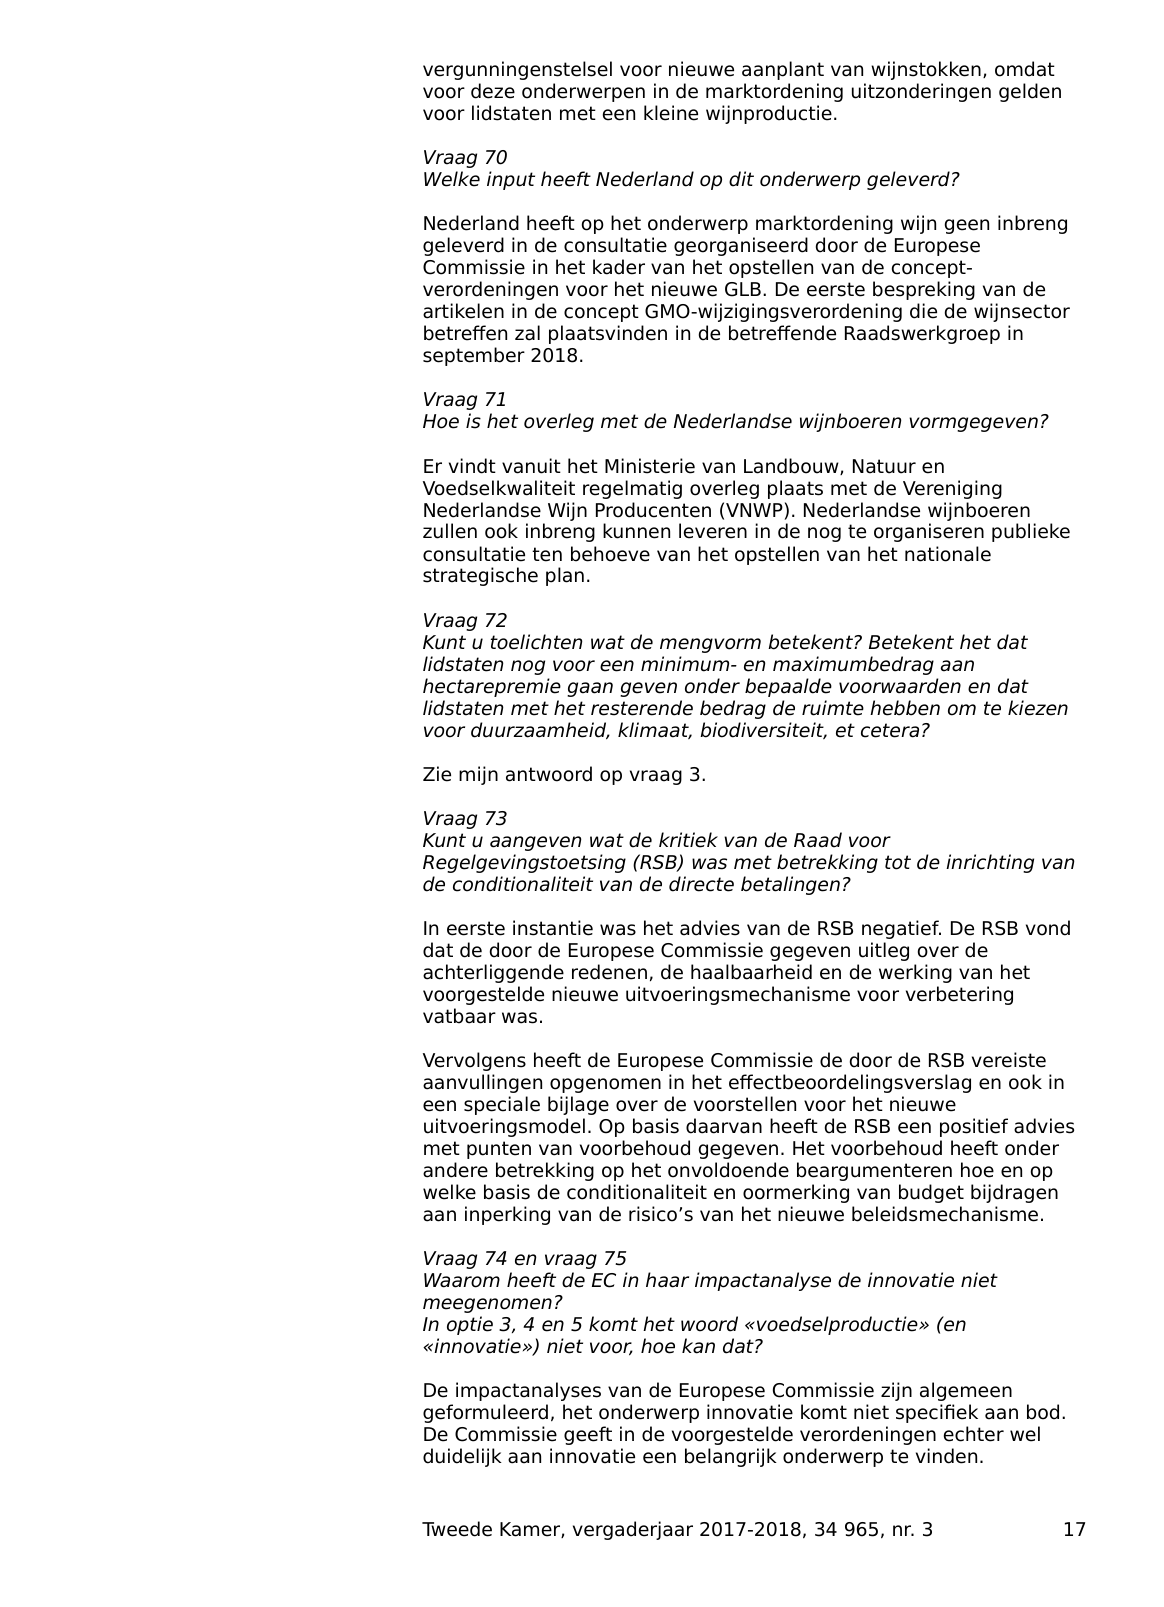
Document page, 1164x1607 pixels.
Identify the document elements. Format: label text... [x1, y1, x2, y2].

text Nederland heeft op het onderwerp marktordening wijn geen inbreng geleverd in de consultatie georganiseerd door de Europese Commissie in het kader van het opstellen van de concept-verordeningen voor het nieuwe GLB. De eerste bespreking van de artikelen in de concept GMO-wijzigingsverordening die de wijnsector betreffen zal plaatsvinden in de betreffende Raadswerkgroep in september 2018. [422, 213, 1087, 367]
text Vraag 74 en vraag 75 [422, 1248, 1087, 1270]
text In eerste instantie was het advies van de RSB negatief. De RSB vond dat de door de Europese Commissie gegeven uitleg over de achterliggende redenen, de haalbaarheid en de werking van het voorgestelde nieuwe uitvoeringsmechanisme voor verbetering vatbaar was. [422, 918, 1087, 1028]
text Vraag 72 [422, 609, 1087, 632]
text Waarom heeft de EC in haar impactanalyse de innovatie niet meegenomen? [422, 1270, 1087, 1314]
text De impactanalyses van de Europese Commissie zijn algemeen geformuleerd, het onderwerp innovatie komt niet specifiek aan bod. De Commissie geeft in de voorgestelde verordeningen echter wel duidelijk aan innovatie een belangrijk onderwerp te vinden. [422, 1380, 1087, 1468]
text Zie mijn antwoord op vraag 3. [422, 764, 1087, 786]
text Vraag 73 [422, 808, 1087, 830]
text Vervolgens heeft de Europese Commissie de door de RSB vereiste aanvullingen opgenomen in het effectbeoordelingsverslag en ook in een speciale bijlage over de voorstellen voor het nieuwe uitvoeringsmodel. Op basis daarvan heeft de RSB een positief advies met punten van voorbehoud gegeven. Het voorbehoud heeft onder andere betrekking op het onvoldoende beargumenteren hoe en op welke basis de conditionaliteit en oormerking van budget bijdragen aan inperking van de risico’s van het nieuwe beleidsmechanisme. [422, 1050, 1087, 1226]
text Hoe is het overleg met de Nederlandse wijnboeren vormgegeven? [422, 411, 1087, 433]
text In optie 3, 4 en 5 komt het woord «voedselproductie» (en «innovatie») niet voor, hoe kan dat? [422, 1314, 1087, 1358]
text Vraag 70 [422, 147, 1087, 169]
text Er vindt vanuit het Ministerie van Landbouw, Natuur en Voedselkwaliteit regelmatig overleg plaats met de Vereniging Nederlandse Wijn Producenten (VNWP). Nederlandse wijnboeren zullen ook inbreng kunnen leveren in de nog te organiseren publieke consultatie ten behoeve van het opstellen van het nationale strategische plan. [422, 456, 1087, 587]
text Kunt u toelichten wat de mengvorm betekent? Betekent het dat lidstaten nog voor een minimum- en maximumbedrag aan hectarepremie gaan geven onder bepaalde voorwaarden en dat lidstaten met het resterende bedrag de ruimte hebben om te kiezen voor duurzaamheid, klimaat, biodiversiteit, et cetera? [422, 632, 1087, 741]
text vergunningenstelsel voor nieuwe aanplant van wijnstokken, omdat voor deze onderwerpen in de marktordening uitzonderingen gelden voor lidstaten met een kleine wijnproductie. [422, 59, 1087, 125]
text Vraag 71 [422, 389, 1087, 411]
text Welke input heeft Nederland op dit onderwerp geleverd? [422, 169, 1087, 191]
text Kunt u aangeven wat de kritiek van de Raad voor Regelgevingstoetsing (RSB) was met betrekking tot de inrichting van de conditionaliteit van de directe betalingen? [422, 830, 1087, 896]
